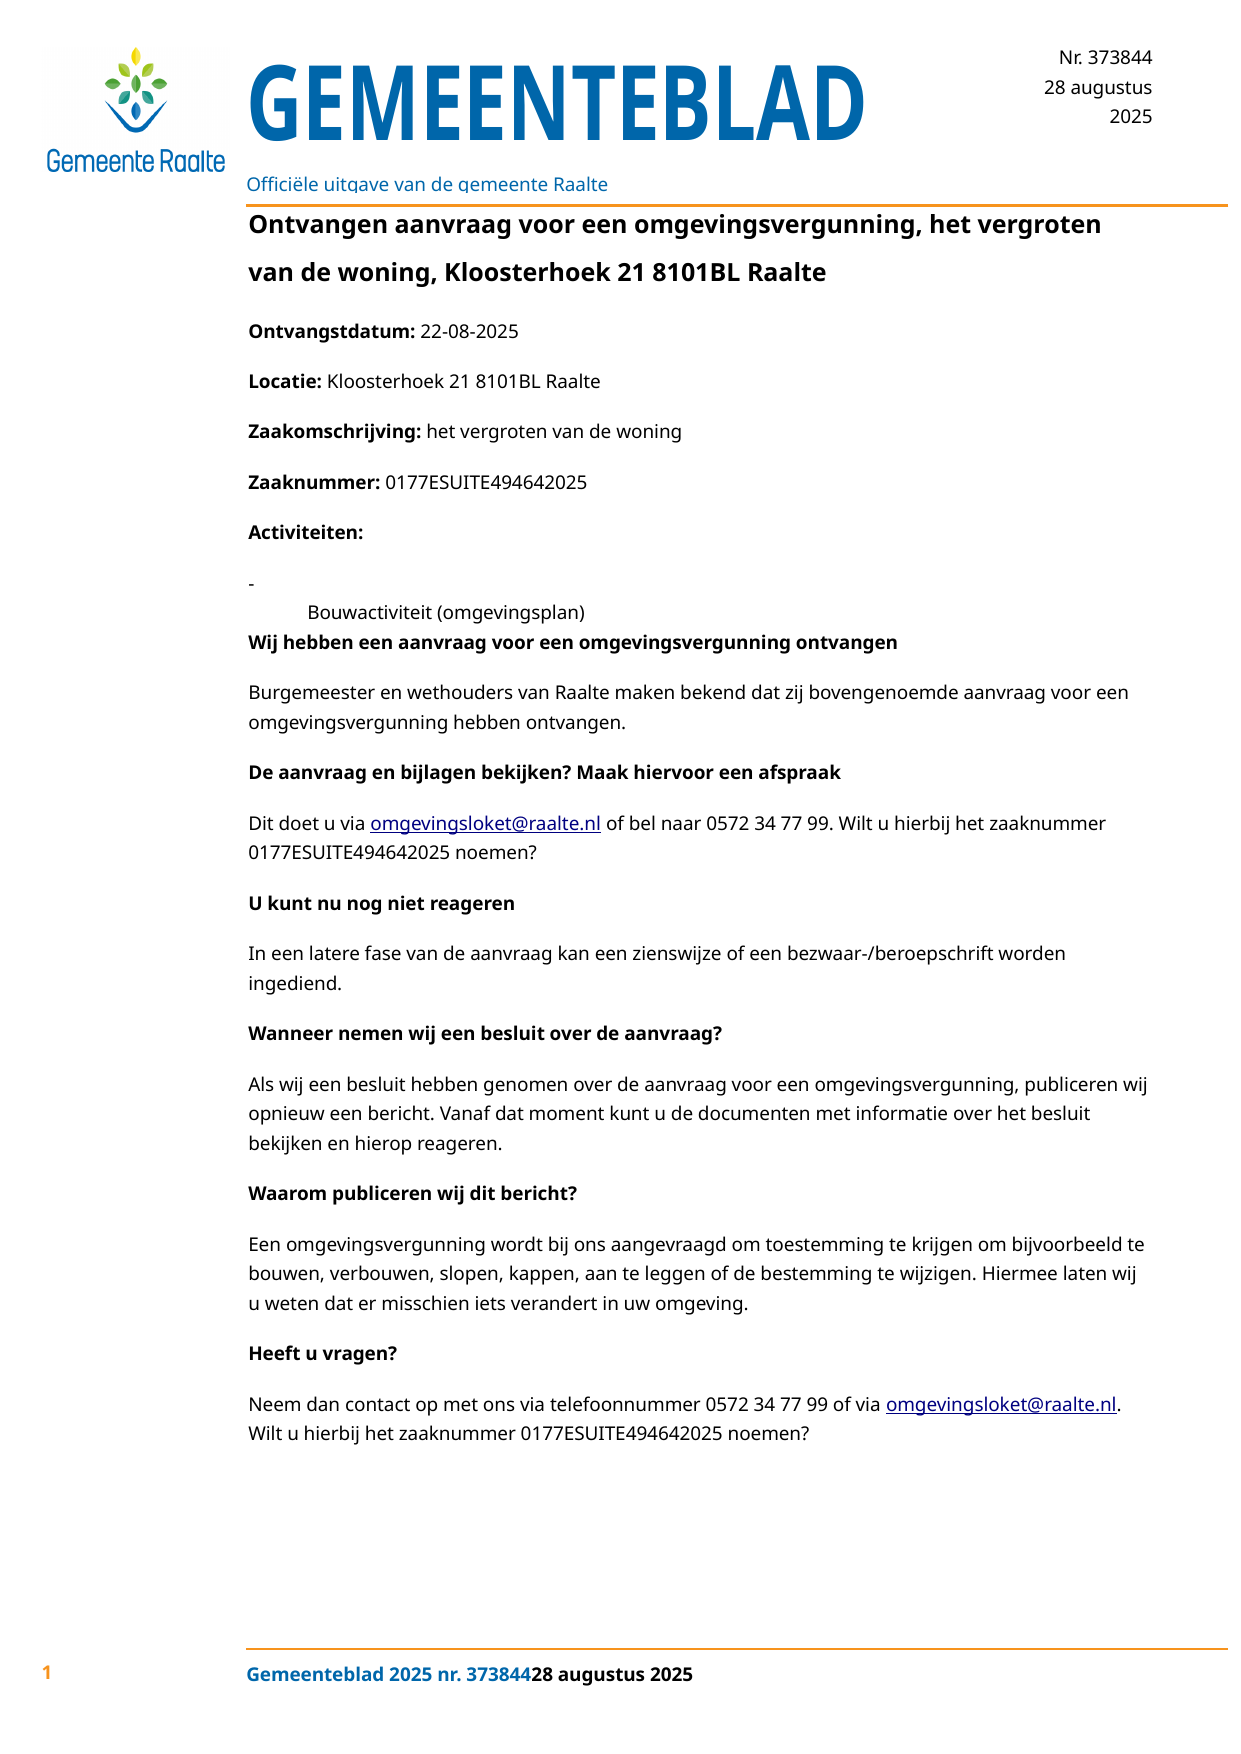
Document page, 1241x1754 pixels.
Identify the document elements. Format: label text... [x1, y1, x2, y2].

text Waarom publiceren wij dit bericht? [248, 1180, 1152, 1206]
text Activiteiten: [248, 519, 1152, 545]
text Dit doet u via omgevingsloket@raalte.nl of bel naar 0572 34 77 99. Wilt u hierbij het zaaknummer 0177ESUITE494642025 noemen? [248, 810, 1152, 865]
list Bouwactiviteit (omgevingsplan) [248, 599, 1152, 625]
text Zaaknummer: 0177ESUITE494642025 [248, 469, 1152, 495]
text Ontvangstdatum: 22-08-2025 [248, 318, 1152, 344]
text Een omgevingsvergunning wordt bij ons aangevraagd om toestemming te krijgen om bijvoorbeeld te bouwen, verbouwen, slopen, kappen, aan te leggen of de bestemming te wijzigen. Hiermee laten wij u weten dat er misschien iets verandert in uw omgeving. [248, 1231, 1152, 1316]
text Wanneer nemen wij een besluit over de aanvraag? [248, 1020, 1152, 1046]
text Heeft u vragen? [248, 1340, 1152, 1366]
text Locatie: Kloosterhoek 21 8101BL Raalte [248, 368, 1152, 394]
text U kunt nu nog niet reageren [248, 890, 1152, 916]
text Ontvangen aanvraag voor een omgevingsvergunning, het vergroten van de woning, Kloosterhoek 21 8101BL Raalte [248, 207, 1152, 288]
text In een latere fase van de aanvraag kan een zienswijze of een bezwaar-/beroepschrift worden ingediend. [248, 940, 1152, 996]
text Burgemeester en wethouders van Raalte maken bekend dat zij bovengenoemde aanvraag voor een omgevingsvergunning hebben ontvangen. [248, 679, 1152, 735]
text Wij hebben een aanvraag voor een omgevingsvergunning ontvangen [248, 629, 1152, 655]
text Zaakomschrijving: het vergroten van de woning [248, 419, 1152, 444]
text De aanvraag en bijlagen bekijken? Maak hiervoor een afspraak [248, 759, 1152, 785]
text Neem dan contact op met ons via telefoonnummer 0572 34 77 99 of via omgevingsloket@raalte.nl. Wilt u hierbij het zaaknummer 0177ESUITE494642025 noemen? [248, 1391, 1152, 1446]
text Als wij een besluit hebben genomen over de aanvraag voor een omgevingsvergunning, publiceren wij opnieuw een bericht. Vanaf dat moment kunt u de documenten met informatie over het besluit bekijken en hierop reageren. [248, 1071, 1152, 1156]
picture [41, 47, 231, 172]
